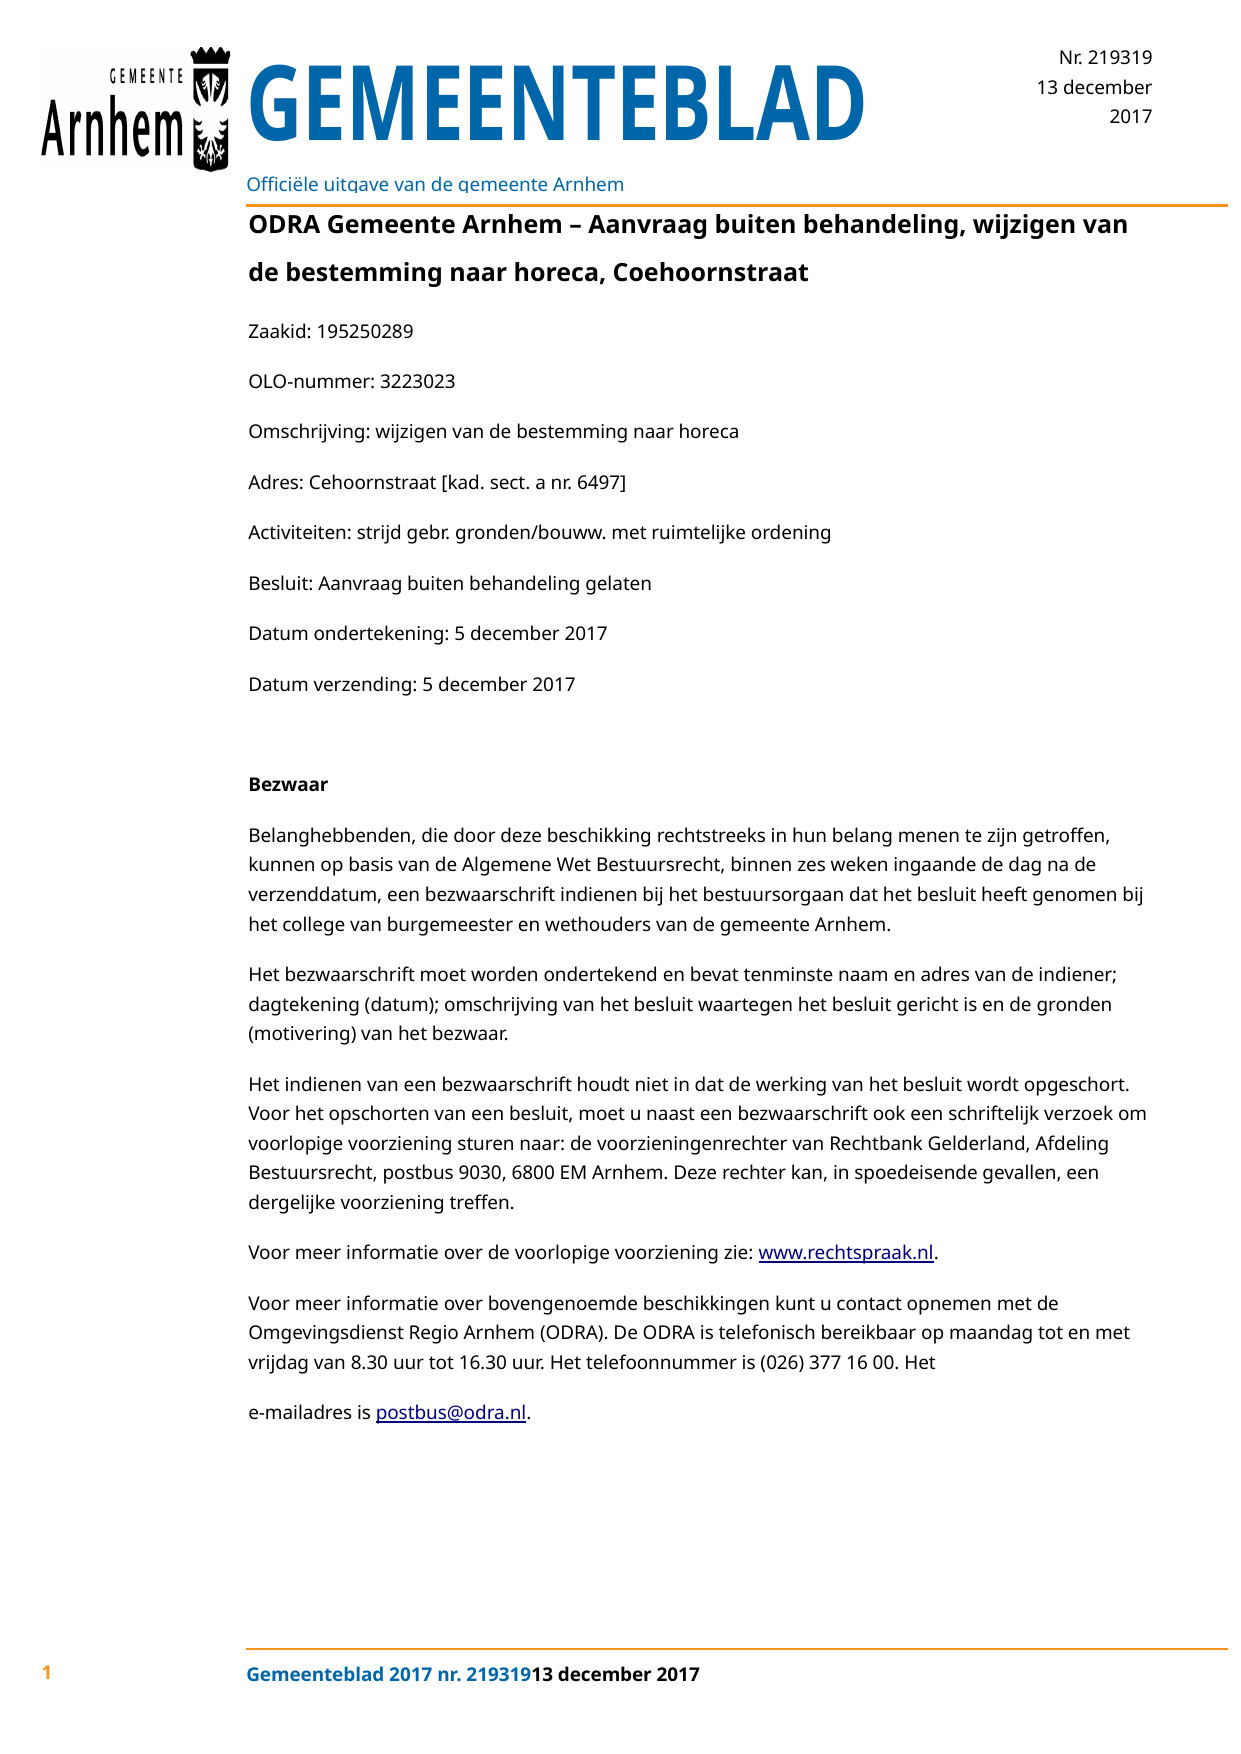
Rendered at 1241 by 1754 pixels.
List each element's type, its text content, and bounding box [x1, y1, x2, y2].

text Activiteiten: strijd gebr. gronden/bouww. met ruimtelijke ordening [248, 519, 1152, 545]
text Voor meer informatie over bovengenoemde beschikkingen kunt u contact opnemen met de Omgevingsdienst Regio Arnhem (ODRA). De ODRA is telefonisch bereikbaar op maandag tot en met vrijdag van 8.30 uur tot 16.30 uur. Het telefoonnummer is (026) 377 16 00. Het [248, 1290, 1152, 1375]
text Belanghebbenden, die door deze beschikking rechtstreeks in hun belang menen te zijn getroffen, kunnen op basis van de Algemene Wet Bestuursrecht, binnen zes weken ingaande de dag na de verzenddatum, een bezwaarschrift indienen bij het bestuursorgaan dat het besluit heeft genomen bij het college van burgemeester en wethouders van de gemeente Arnhem. [248, 822, 1152, 937]
text Het indienen van een bezwaarschrift houdt niet in dat de werking van het besluit wordt opgeschort. Voor het opschorten van een besluit, moet u naast een bezwaarschrift ook een schriftelijk verzoek om voorlopige voorziening sturen naar: de voorzieningenrechter van Rechtbank Gelderland, Afdeling Bestuursrecht, postbus 9030, 6800 EM Arnhem. Deze rechter kan, in spoedeisende gevallen, een dergelijke voorziening treffen. [248, 1071, 1152, 1215]
text Voor meer informatie over de voorlopige voorziening zie: www.rechtspraak.nl. [248, 1239, 1152, 1265]
picture [41, 47, 231, 172]
text Datum verzending: 5 december 2017 [248, 671, 1152, 697]
text Besluit: Aanvraag buiten behandeling gelaten [248, 570, 1152, 596]
text e-mailadres is postbus@odra.nl. [248, 1399, 1152, 1425]
text Bezwaar [248, 772, 1152, 797]
text OLO-nummer: 3223023 [248, 368, 1152, 394]
text Zaakid: 195250289 [248, 318, 1152, 344]
text Omschrijving: wijzigen van de bestemming naar horeca [248, 419, 1152, 444]
text Datum ondertekening: 5 december 2017 [248, 620, 1152, 646]
text ODRA Gemeente Arnhem – Aanvraag buiten behandeling, wijzigen van de bestemming naar horeca, Coehoornstraat [248, 207, 1152, 288]
text Het bezwaarschrift moet worden ondertekend en bevat tenminste naam en adres van de indiener; dagtekening (datum); omschrijving van het besluit waartegen het besluit gericht is en de gronden (motivering) van het bezwaar. [248, 961, 1152, 1046]
text Adres: Cehoornstraat [kad. sect. a nr. 6497] [248, 469, 1152, 495]
